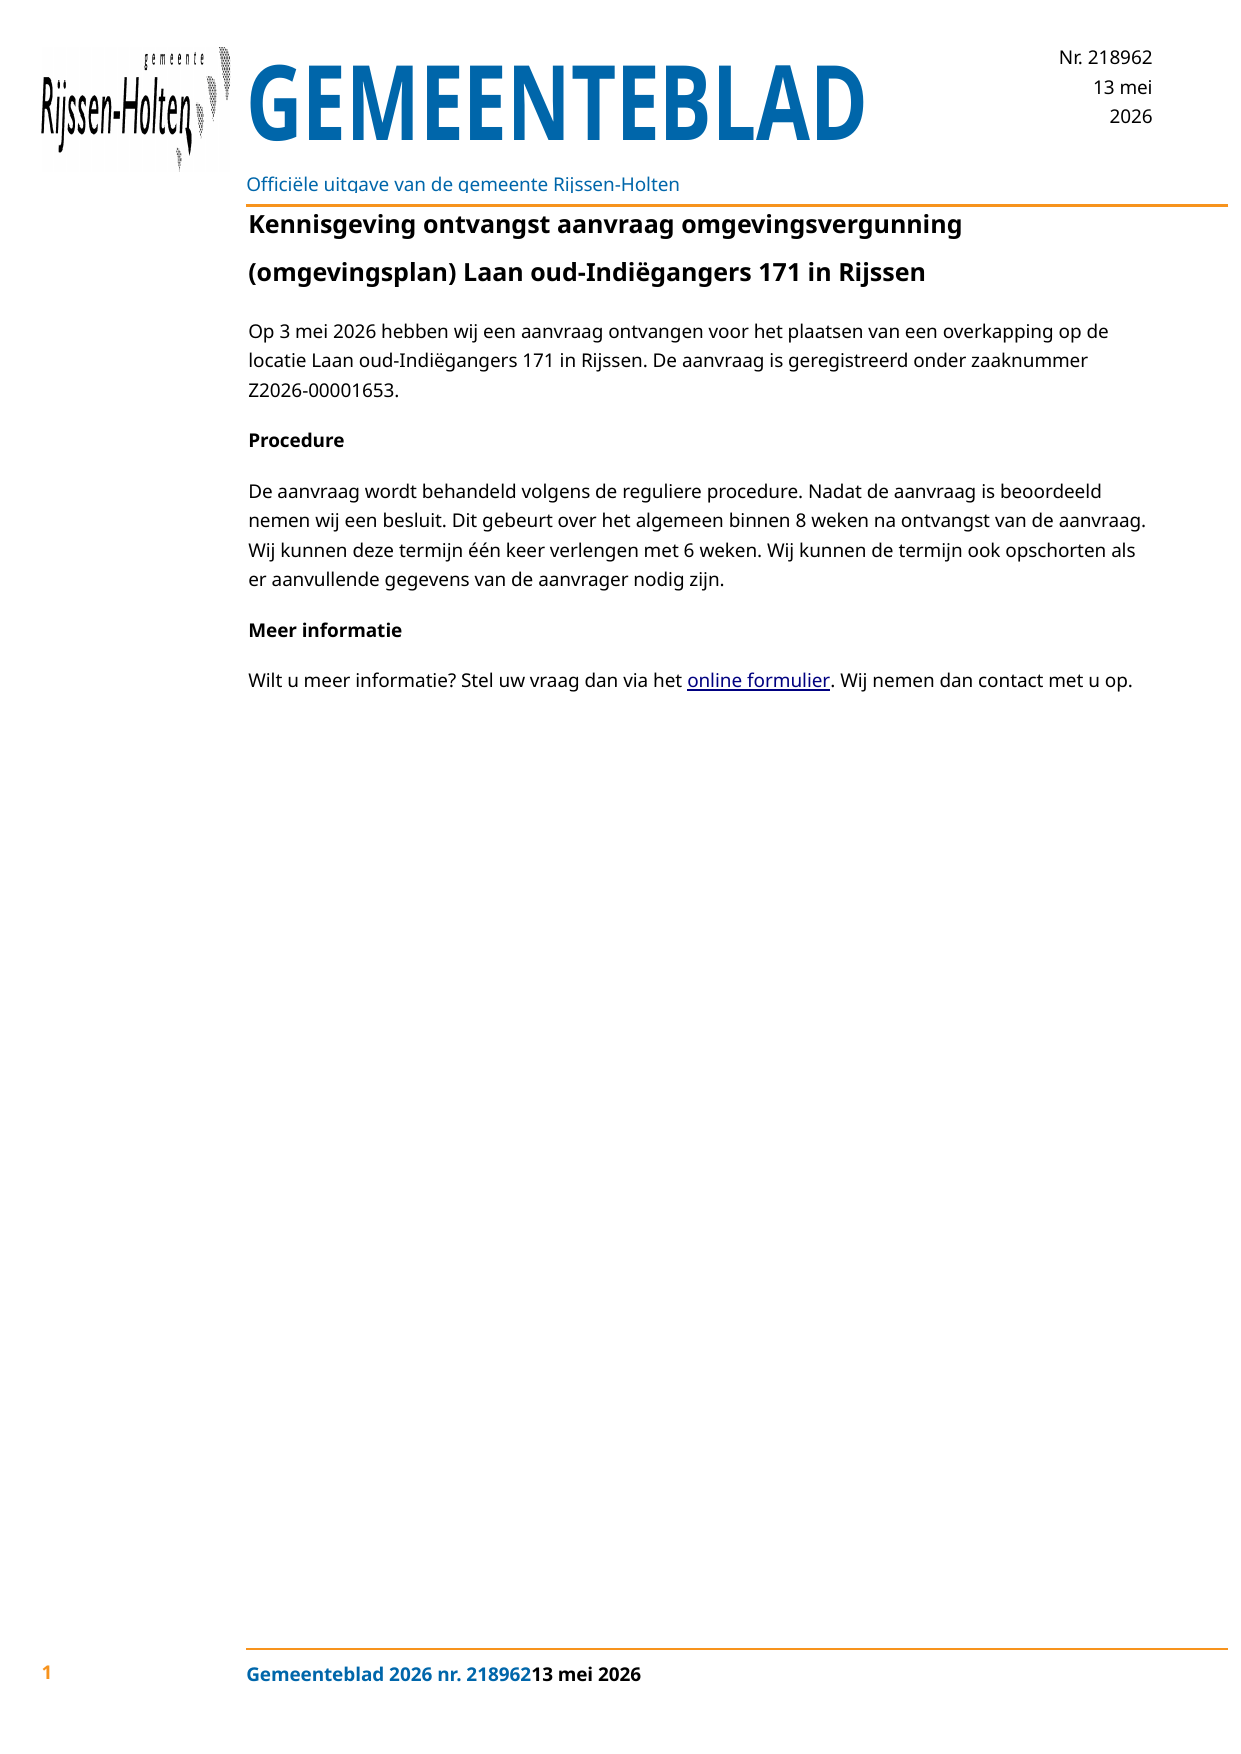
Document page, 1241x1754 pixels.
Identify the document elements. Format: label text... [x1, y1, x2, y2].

text Meer informatie [248, 617, 1152, 643]
text Kennisgeving ontvangst aanvraag omgevingsvergunning (omgevingsplan) Laan oud-Indiëgangers 171 in Rijssen [248, 207, 1152, 288]
text Procedure [248, 427, 1152, 453]
text Wilt u meer informatie? Stel uw vraag dan via het online formulier. Wij nemen dan contact met u op. [248, 667, 1152, 693]
text Op 3 mei 2026 hebben wij een aanvraag ontvangen voor het plaatsen van een overkapping op de locatie Laan oud-Indiëgangers 171 in Rijssen. De aanvraag is geregistreerd onder zaaknummer Z2026-00001653. [248, 318, 1152, 403]
text De aanvraag wordt behandeld volgens de reguliere procedure. Nadat de aanvraag is beoordeeld nemen wij een besluit. Dit gebeurt over het algemeen binnen 8 weken na ontvangst van de aanvraag. Wij kunnen deze termijn één keer verlengen met 6 weken. Wij kunnen de termijn ook opschorten als er aanvullende gegevens van de aanvrager nodig zijn. [248, 478, 1152, 592]
picture [41, 47, 231, 172]
